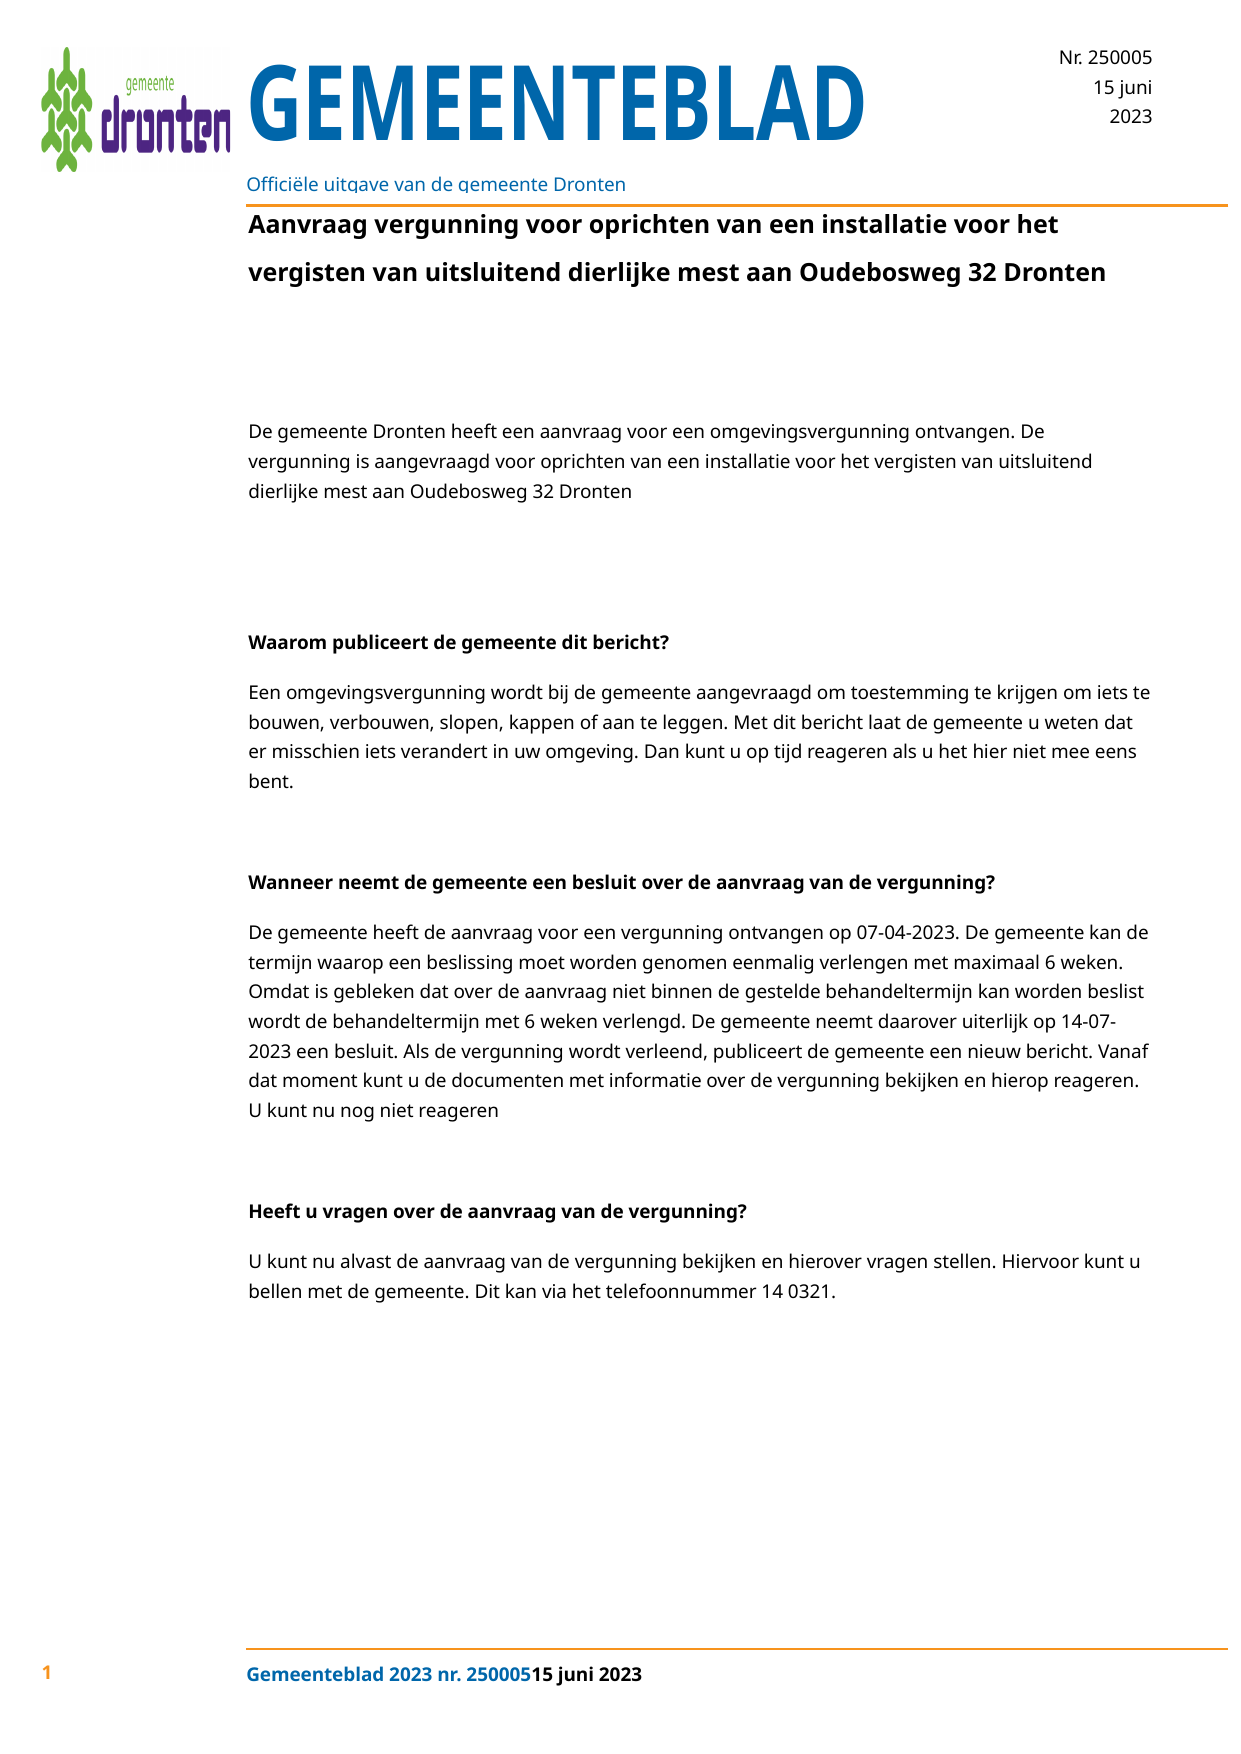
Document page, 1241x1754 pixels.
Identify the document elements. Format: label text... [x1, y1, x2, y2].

picture [41, 47, 231, 172]
text U kunt nu alvast de aanvraag van de vergunning bekijken en hierover vragen stellen. Hiervoor kunt u bellen met de gemeente. Dit kan via het telefoonnummer 14 0321. [248, 1248, 1152, 1304]
text De gemeente heeft de aanvraag voor een vergunning ontvangen op 07-04-2023. De gemeente kan de termijn waarop een beslissing moet worden genomen eenmalig verlengen met maximaal 6 weken. Omdat is gebleken dat over de aanvraag niet binnen de gestelde behandeltermijn kan worden beslist wordt de behandeltermijn met 6 weken verlengd. De gemeente neemt daarover uiterlijk op 14-07-2023 een besluit. Als de vergunning wordt verleend, publiceert de gemeente een nieuw bericht. Vanaf dat moment kunt u de documenten met informatie over de vergunning bekijken en hierop reageren. U kunt nu nog niet reageren [248, 919, 1152, 1123]
text Waarom publiceert de gemeente dit bericht? [248, 629, 1152, 655]
text Aanvraag vergunning voor oprichten van een installatie voor het vergisten van uitsluitend dierlijke mest aan Oudebosweg 32 Dronten [248, 207, 1152, 288]
text Wanneer neemt de gemeente een besluit over de aanvraag van de vergunning? [248, 869, 1152, 895]
text De gemeente Dronten heeft een aanvraag voor een omgevingsvergunning ontvangen. De vergunning is aangevraagd voor oprichten van een installatie voor het vergisten van uitsluitend dierlijke mest aan Oudebosweg 32 Dronten [248, 419, 1152, 504]
text Een omgevingsvergunning wordt bij de gemeente aangevraagd om toestemming te krijgen om iets te bouwen, verbouwen, slopen, kappen of aan te leggen. Met dit bericht laat de gemeente u weten dat er misschien iets verandert in uw omgeving. Dan kunt u op tijd reageren als u het hier niet mee eens bent. [248, 679, 1152, 794]
text Heeft u vragen over de aanvraag van de vergunning? [248, 1198, 1152, 1224]
